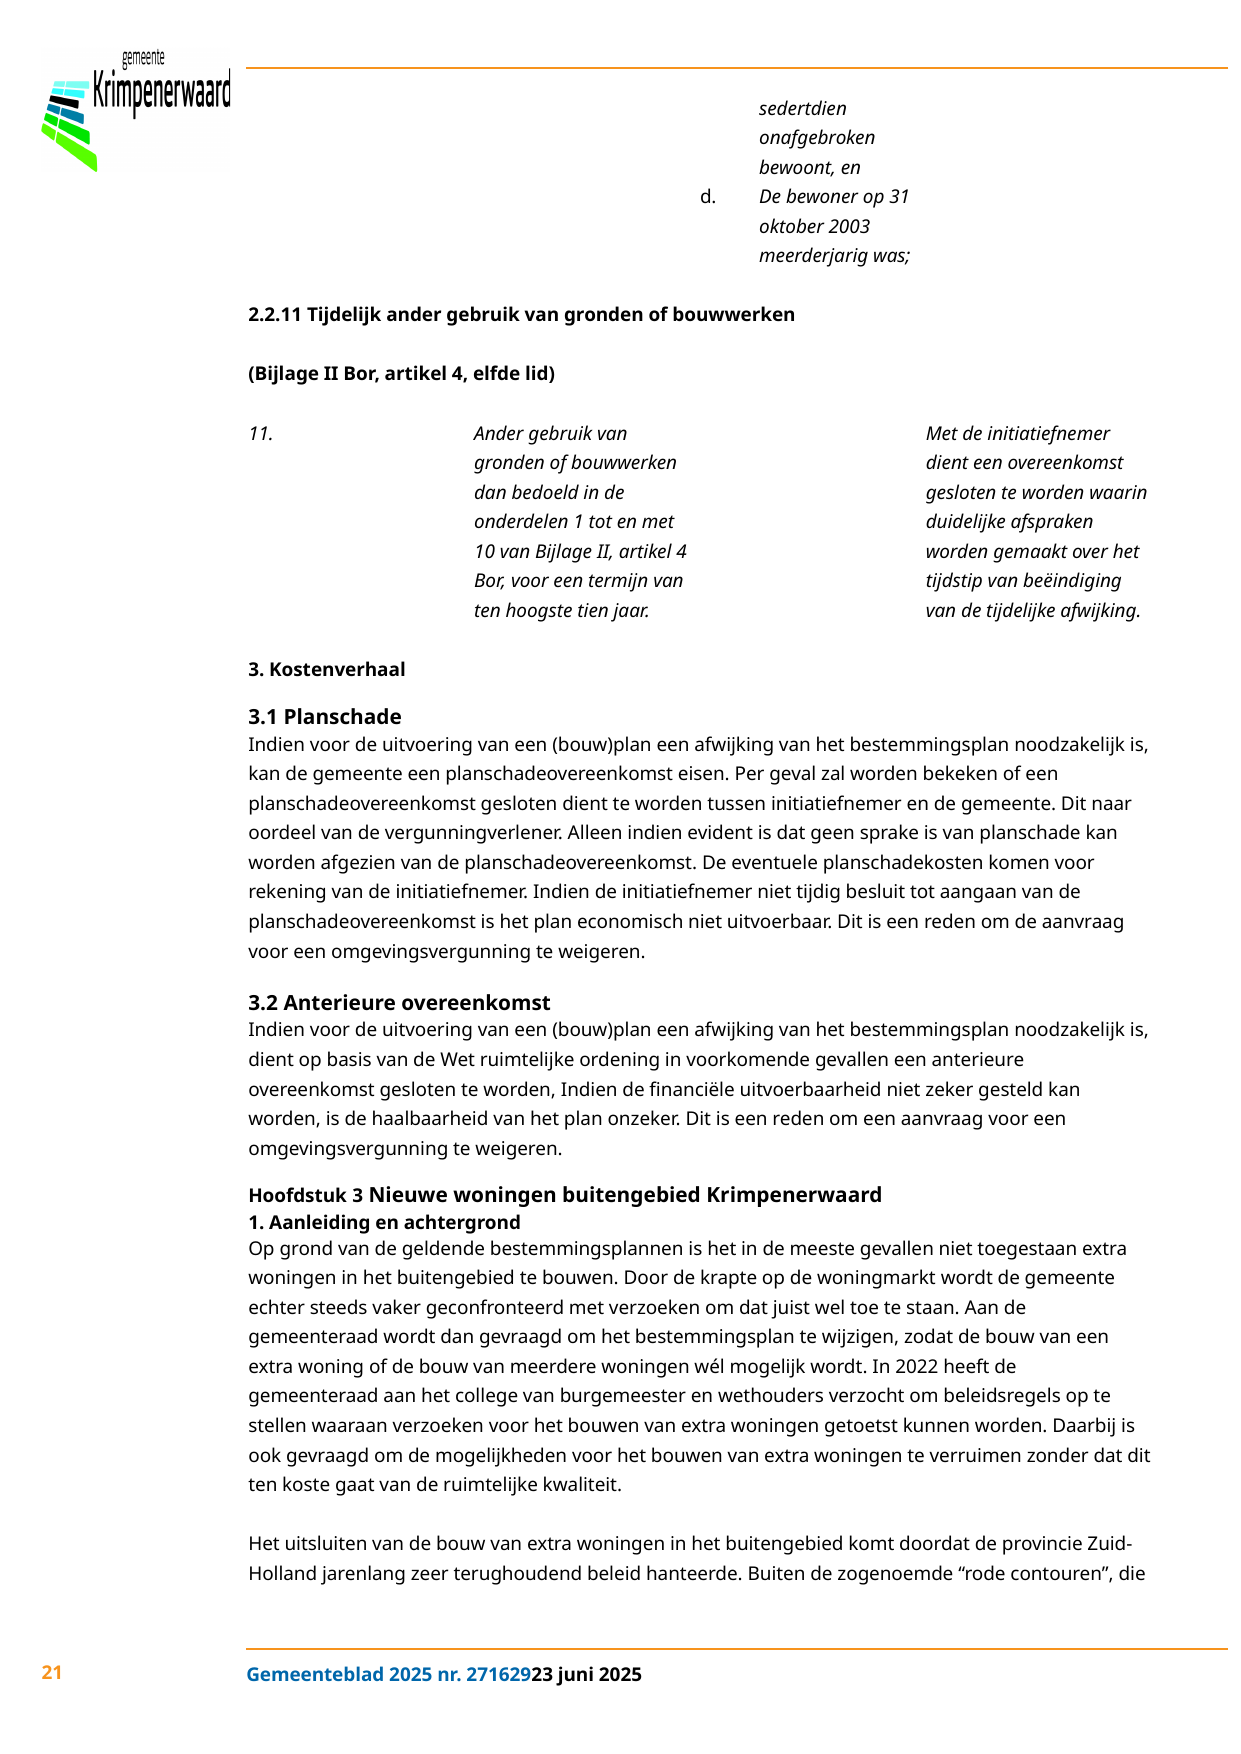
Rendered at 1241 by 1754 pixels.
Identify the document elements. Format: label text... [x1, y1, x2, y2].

table_header [700, 420, 926, 623]
table_header [474, 95, 700, 268]
table_header Met de initiatiefnemer dient een overeenkomst gesloten te worden waarin duidelijke afspraken worden gemaakt over het tijdstip van beëindiging van de tijdelijke afwijking. [926, 420, 1152, 623]
text 3.2 Anterieure overeenkomst [248, 988, 1152, 1017]
table_header [926, 95, 1152, 268]
text Het uitsluiten van de bouw van extra woningen in het buitengebied komt doordat de provincie Zuid-Holland jarenlang zeer terughoudend beleid hanteerde. Buiten de zogenoemde “rode contouren”, die [248, 1531, 1152, 1586]
table_header [248, 95, 474, 268]
text (Bijlage II Bor, artikel 4, elfde lid) [248, 360, 1152, 386]
text Op grond van de geldende bestemmingsplannen is het in de meeste gevallen niet toegestaan extra woningen in het buitengebied te bouwen. Door de krapte op de woningmarkt wordt de gemeente echter steeds vaker geconfronteerd met verzoeken om dat juist wel toe te staan. Aan de gemeenteraad wordt dan gevraagd om het bestemmingsplan te wijzigen, zodat de bouw van een extra woning of de bouw van meerdere woningen wél mogelijk wordt. In 2022 heeft de gemeenteraad aan het college van burgemeester en wethouders verzocht om beleidsregels op te stellen waaraan verzoeken voor het bouwen van extra woningen getoetst kunnen worden. Daarbij is ook gevraagd om de mogelijkheden voor het bouwen van extra woningen te verruimen zonder dat dit ten koste gaat van de ruimtelijke kwaliteit. [248, 1235, 1152, 1497]
picture [41, 47, 231, 172]
text Indien voor de uitvoering van een (bouw)plan een afwijking van het bestemmingsplan noodzakelijk is, dient op basis van de Wet ruimtelijke ordening in voorkomende gevallen een anterieure overeenkomst gesloten te worden, Indien de financiële uitvoerbaarheid niet zeker gesteld kan worden, is de haalbaarheid van het plan onzeker. Dit is een reden om een aanvraag voor een omgevingsvergunning te weigeren. [248, 1017, 1152, 1161]
table_header 11. [248, 420, 474, 623]
text Hoofdstuk 3 Nieuwe woningen buitengebied Krimpenerwaard [248, 1181, 1152, 1209]
text 1. Aanleiding en achtergrond [248, 1209, 1152, 1235]
text 3.1 Planschade [248, 702, 1152, 731]
text 2.2.11 Tijdelijk ander gebruik van gronden of bouwwerken [248, 301, 1152, 327]
text Indien voor de uitvoering van een (bouw)plan een afwijking van het bestemmingsplan noodzakelijk is, kan de gemeente een planschadeovereenkomst eisen. Per geval zal worden bekeken of een planschadeovereenkomst gesloten dient te worden tussen initiatiefnemer en de gemeente. Dit naar oordeel van de vergunningverlener. Alleen indien evident is dat geen sprake is van planschade kan worden afgezien van de planschadeovereenkomst. De eventuele planschadekosten komen voor rekening van de initiatiefnemer. Indien de initiatiefnemer niet tijdig besluit tot aangaan van de planschadeovereenkomst is het plan economisch niet uitvoerbaar. Dit is een reden om de aanvraag voor een omgevingsvergunning te weigeren. [248, 731, 1152, 963]
table_header sedertdien onafgebroken bewoont, en De bewoner op 31 oktober 2003 meerderjarig was; [700, 95, 926, 268]
table_header Ander gebruik van gronden of bouwwerken dan bedoeld in de onderdelen 1 tot en met 10 van Bijlage II, artikel 4 Bor, voor een termijn van ten hoogste tien jaar. [474, 420, 700, 623]
text 3. Kostenverhaal [248, 656, 1152, 681]
